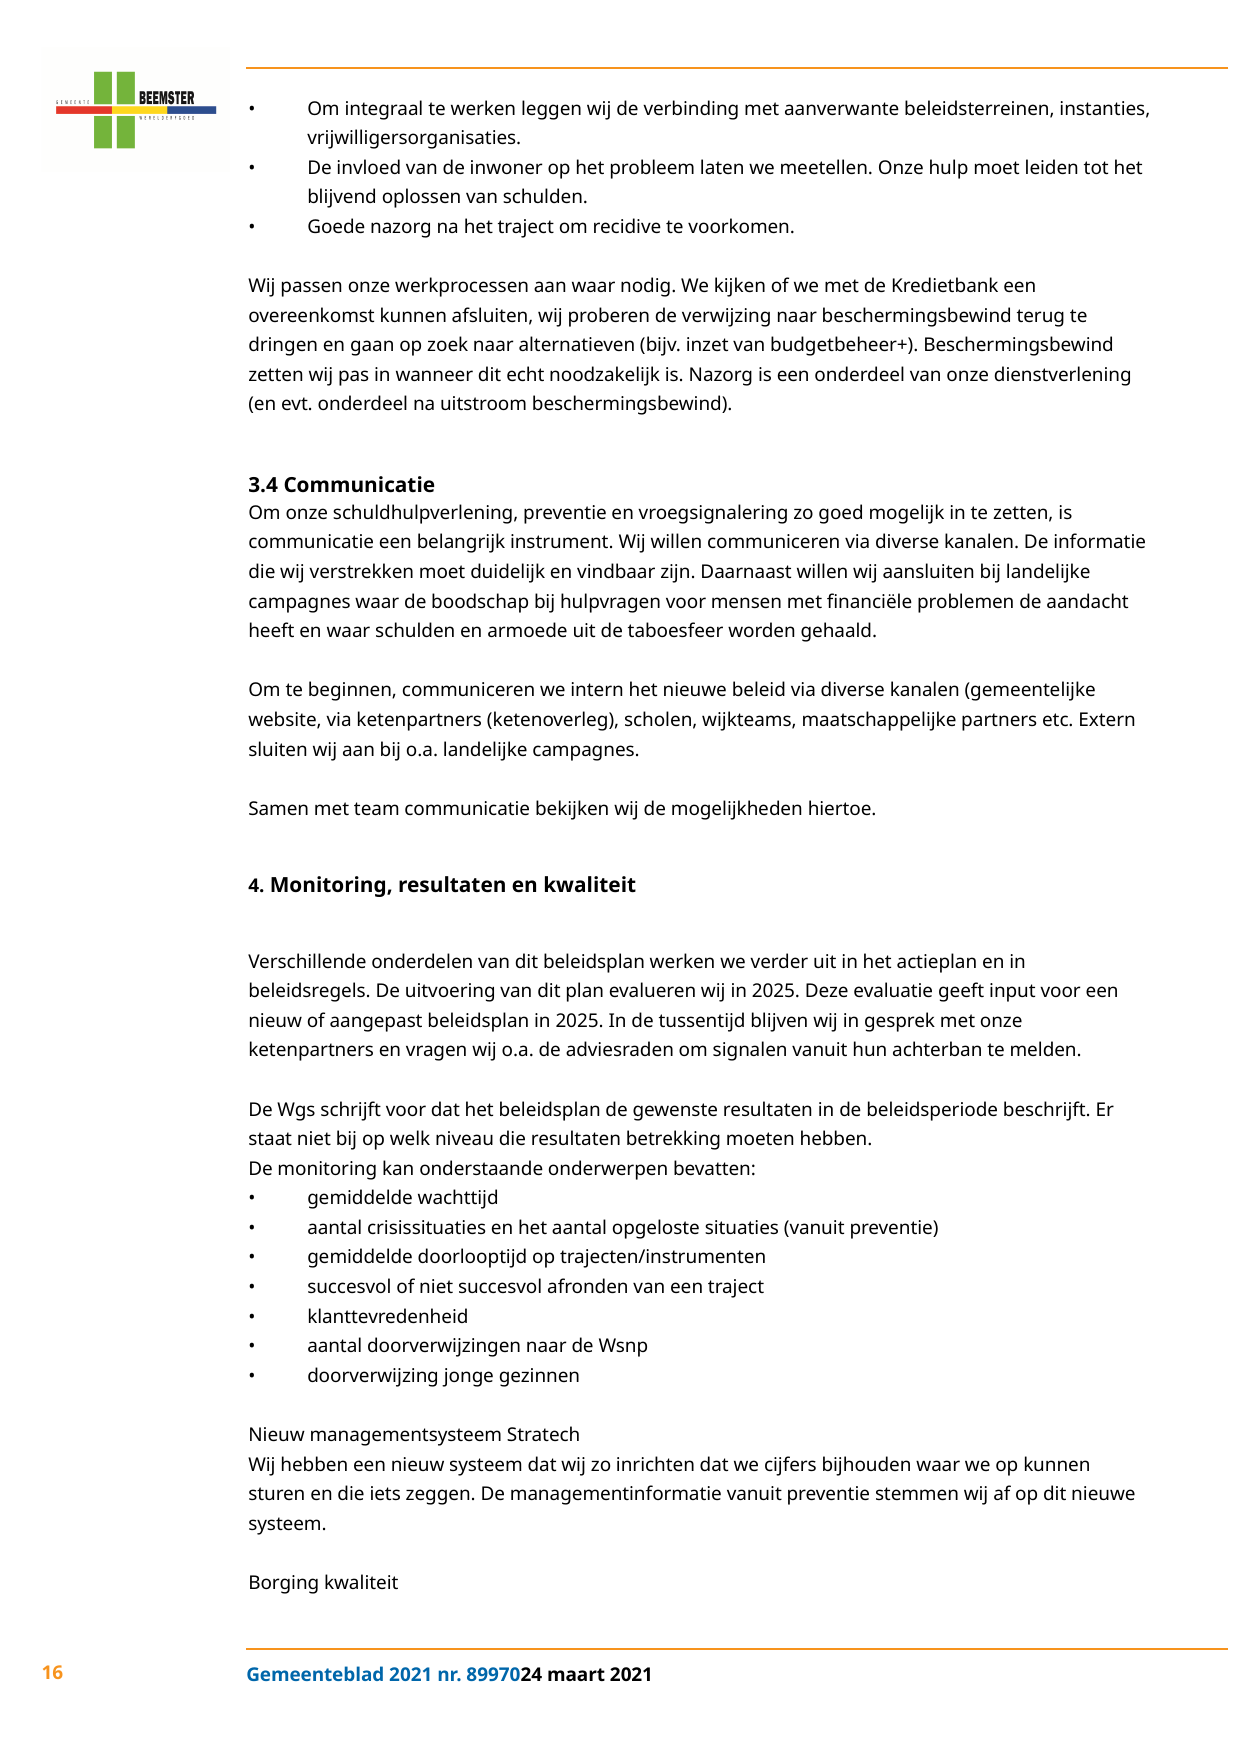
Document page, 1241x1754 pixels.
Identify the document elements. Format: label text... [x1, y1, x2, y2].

text 4. Monitoring, resultaten en kwaliteit [248, 870, 1152, 898]
list De invloed van de inwoner op het probleem laten we meetellen. Onze hulp moet leiden tot het blijvend oplossen van schulden. [248, 154, 1152, 209]
text Wij passen onze werkprocessen aan waar nodig. We kijken of we met de Kredietbank een overeenkomst kunnen afsluiten, wij proberen de verwijzing naar beschermingsbewind terug te dringen en gaan op zoek naar alternatieven (bijv. inzet van budgetbeheer+). Beschermingsbewind zetten wij pas in wanneer dit echt noodzakelijk is. Nazorg is een onderdeel van onze dienstverlening (en evt. onderdeel na uitstroom beschermingsbewind). [248, 272, 1152, 416]
text 3.4 Communicatie [248, 471, 1152, 499]
list doorverwijzing jonge gezinnen [248, 1362, 1152, 1388]
picture [41, 47, 231, 172]
text De Wgs schrijft voor dat het beleidsplan de gewenste resultaten in de beleidsperiode beschrijft. Er staat niet bij op welk niveau die resultaten betrekking moeten hebben. [248, 1096, 1152, 1151]
text Nieuw managementsysteem Stratech [248, 1421, 1152, 1447]
list gemiddelde wachttijd [248, 1184, 1152, 1210]
text Borging kwaliteit [248, 1569, 1152, 1595]
list aantal doorverwijzingen naar de Wsnp [248, 1332, 1152, 1358]
list aantal crisissituaties en het aantal opgeloste situaties (vanuit preventie) [248, 1214, 1152, 1240]
text De monitoring kan onderstaande onderwerpen bevatten: [248, 1155, 1152, 1181]
text Om onze schuldhulpverlening, preventie en vroegsignalering zo goed mogelijk in te zetten, is communicatie een belangrijk instrument. Wij willen communiceren via diverse kanalen. De informatie die wij verstrekken moet duidelijk en vindbaar zijn. Daarnaast willen wij aansluiten bij landelijke campagnes waar de boodschap bij hulpvragen voor mensen met financiële problemen de aandacht heeft en waar schulden en armoede uit de taboesfeer worden gehaald. [248, 499, 1152, 643]
list Goede nazorg na het traject om recidive te voorkomen. [248, 213, 1152, 239]
text Wij hebben een nieuw systeem dat wij zo inrichten dat we cijfers bijhouden waar we op kunnen sturen en die iets zeggen. De managementinformatie vanuit preventie stemmen wij af op dit nieuwe systeem. [248, 1451, 1152, 1536]
text Samen met team communicatie bekijken wij de mogelijkheden hiertoe. [248, 795, 1152, 821]
list succesvol of niet succesvol afronden van een traject [248, 1273, 1152, 1299]
list gemiddelde doorlooptijd op trajecten/instrumenten [248, 1244, 1152, 1269]
text Verschillende onderdelen van dit beleidsplan werken we verder uit in het actieplan en in beleidsregels. De uitvoering van dit plan evalueren wij in 2025. Deze evaluatie geeft input voor een nieuw of aangepast beleidsplan in 2025. In de tussentijd blijven wij in gesprek met onze ketenpartners en vragen wij o.a. de adviesraden om signalen vanuit hun achterban te melden. [248, 948, 1152, 1062]
list klanttevredenheid [248, 1303, 1152, 1328]
list Om integraal te werken leggen wij de verbinding met aanverwante beleidsterreinen, instanties, vrijwilligersorganisaties. [248, 95, 1152, 150]
text Om te beginnen, communiceren we intern het nieuwe beleid via diverse kanalen (gemeentelijke website, via ketenpartners (ketenoverleg), scholen, wijkteams, maatschappelijke partners etc. Extern sluiten wij aan bij o.a. landelijke campagnes. [248, 677, 1152, 761]
